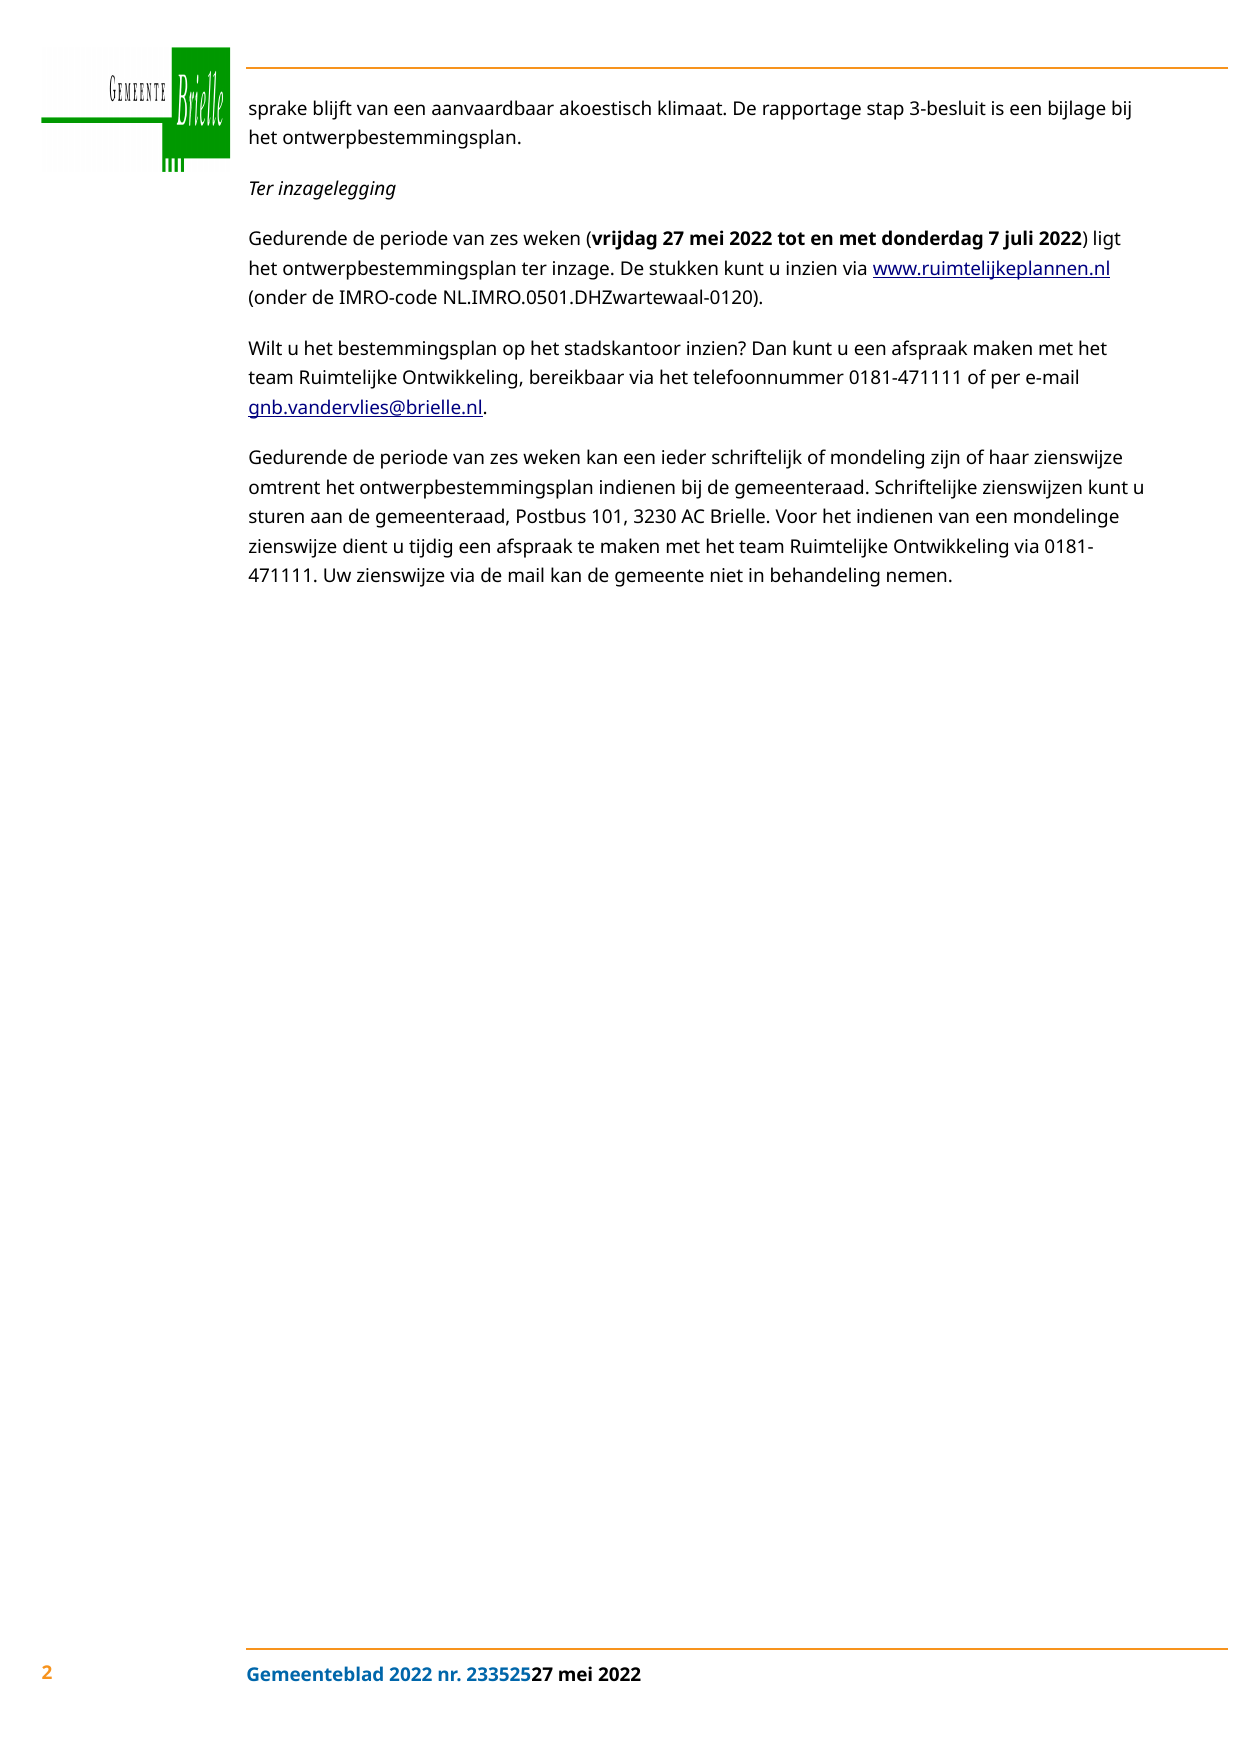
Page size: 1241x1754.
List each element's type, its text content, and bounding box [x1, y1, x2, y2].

text Ter inzagelegging [248, 175, 1152, 201]
text Gedurende de periode van zes weken (vrijdag 27 mei 2022 tot en met donderdag 7 juli 2022) ligt het ontwerpbestemmingsplan ter inzage. De stukken kunt u inzien via www.ruimtelijkeplannen.nl (onder de IMRO-code NL.IMRO.0501.DHZwartewaal-0120). [248, 225, 1152, 310]
picture [41, 47, 231, 172]
text Wilt u het bestemmingsplan op het stadskantoor inzien? Dan kunt u een afspraak maken met het team Ruimtelijke Ontwikkeling, bereikbaar via het telefoonnummer 0181-471111 of per e-mail gnb.vandervlies@brielle.nl. [248, 335, 1152, 420]
text Gedurende de periode van zes weken kan een ieder schriftelijk of mondeling zijn of haar zienswijze omtrent het ontwerpbestemmingsplan indienen bij de gemeenteraad. Schriftelijke zienswijzen kunt u sturen aan de gemeenteraad, Postbus 101, 3230 AC Brielle. Voor het indienen van een mondelinge zienswijze dient u tijdig een afspraak te maken met het team Ruimtelijke Ontwikkeling via 0181-471111. Uw zienswijze via de mail kan de gemeente niet in behandeling nemen. [248, 444, 1152, 588]
text sprake blijft van een aanvaardbaar akoestisch klimaat. De rapportage stap 3-besluit is een bijlage bij het ontwerpbestemmingsplan. [248, 95, 1152, 150]
